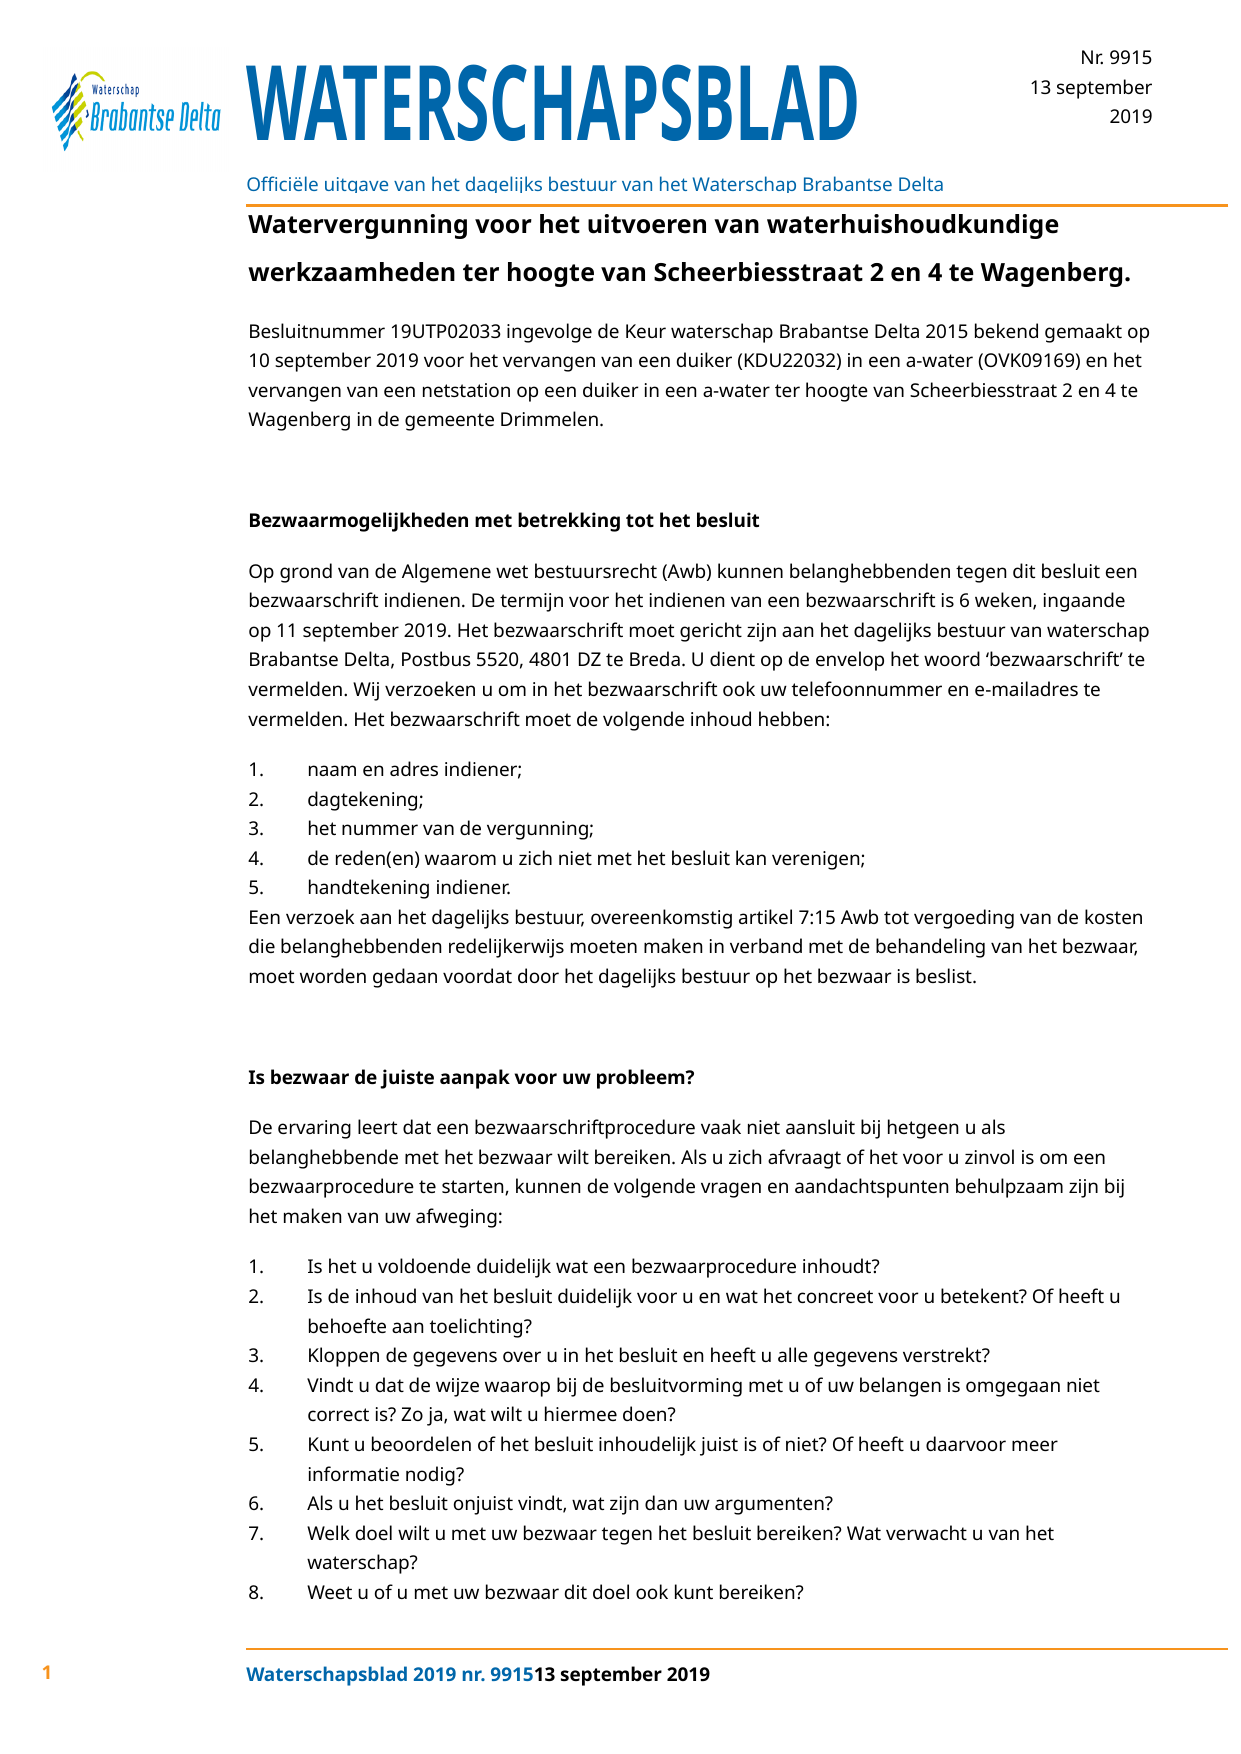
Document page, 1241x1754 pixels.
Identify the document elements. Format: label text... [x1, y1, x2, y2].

list Kunt u beoordelen of het besluit inhoudelijk juist is of niet? Of heeft u daarvoor meer informatie nodig? [248, 1431, 1152, 1487]
list handtekening indiener. [248, 874, 1152, 900]
list dagtekening; [248, 786, 1152, 812]
text Op grond van de Algemene wet bestuursrecht (Awb) kunnen belanghebbenden tegen dit besluit een bezwaarschrift indienen. De termijn voor het indienen van een bezwaarschrift is 6 weken, ingaande op 11 september 2019. Het bezwaarschrift moet gericht zijn aan het dagelijks bestuur van waterschap Brabantse Delta, Postbus 5520, 4801 DZ te Breda. U dient op de envelop het woord ‘bezwaarschrift’ te vermelden. Wij verzoeken u om in het bezwaarschrift ook uw telefoonnummer en e‑mailadres te vermelden. Het bezwaarschrift moet de volgende inhoud hebben: [248, 558, 1152, 732]
text Bezwaarmogelijkheden met betrekking tot het besluit [248, 507, 1152, 533]
text Besluitnummer 19UTP02033 ingevolge de Keur waterschap Brabantse Delta 2015 bekend gemaakt op 10 september 2019 voor het vervangen van een duiker (KDU22032) in een a-water (OVK09169) en het vervangen van een netstation op een duiker in een a-water ter hoogte van Scheerbiesstraat 2 en 4 te Wagenberg in de gemeente Drimmelen. [248, 318, 1152, 432]
text Een verzoek aan het dagelijks bestuur, overeenkomstig artikel 7:15 Awb tot vergoeding van de kosten die belanghebbenden redelijkerwijs moeten maken in verband met de behandeling van het bezwaar, moet worden gedaan voordat door het dagelijks bestuur op het bezwaar is beslist. [248, 904, 1152, 989]
list Weet u of u met uw bezwaar dit doel ook kunt bereiken? [248, 1579, 1152, 1605]
list Als u het besluit onjuist vindt, wat zijn dan uw argumenten? [248, 1490, 1152, 1516]
list de reden(en) waarom u zich niet met het besluit kan verenigen; [248, 845, 1152, 871]
list Kloppen de gegevens over u in het besluit en heeft u alle gegevens verstrekt? [248, 1342, 1152, 1368]
list Vindt u dat de wijze waarop bij de besluitvorming met u of uw belangen is omgegaan niet correct is? Zo ja, wat wilt u hiermee doen? [248, 1372, 1152, 1427]
picture [41, 47, 231, 172]
list het nummer van de vergunning; [248, 815, 1152, 841]
list Is het u voldoende duidelijk wat een bezwaarprocedure inhoudt? [248, 1254, 1152, 1279]
list naam en adres indiener; [248, 756, 1152, 782]
list Welk doel wilt u met uw bezwaar tegen het besluit bereiken? Wat verwacht u van het waterschap? [248, 1520, 1152, 1575]
list Is de inhoud van het besluit duidelijk voor u en wat het concreet voor u betekent? Of heeft u behoefte aan toelichting? [248, 1283, 1152, 1339]
text Is bezwaar de juiste aanpak voor uw probleem? [248, 1064, 1152, 1090]
text Watervergunning voor het uitvoeren van waterhuishoudkundige werkzaamheden ter hoogte van Scheerbiesstraat 2 en 4 te Wagenberg. [248, 207, 1152, 288]
text De ervaring leert dat een bezwaarschriftprocedure vaak niet aansluit bij hetgeen u als belanghebbende met het bezwaar wilt bereiken. Als u zich afvraagt of het voor u zinvol is om een bezwaarprocedure te starten, kunnen de volgende vragen en aandachtspunten behulpzaam zijn bij het maken van uw afweging: [248, 1114, 1152, 1229]
